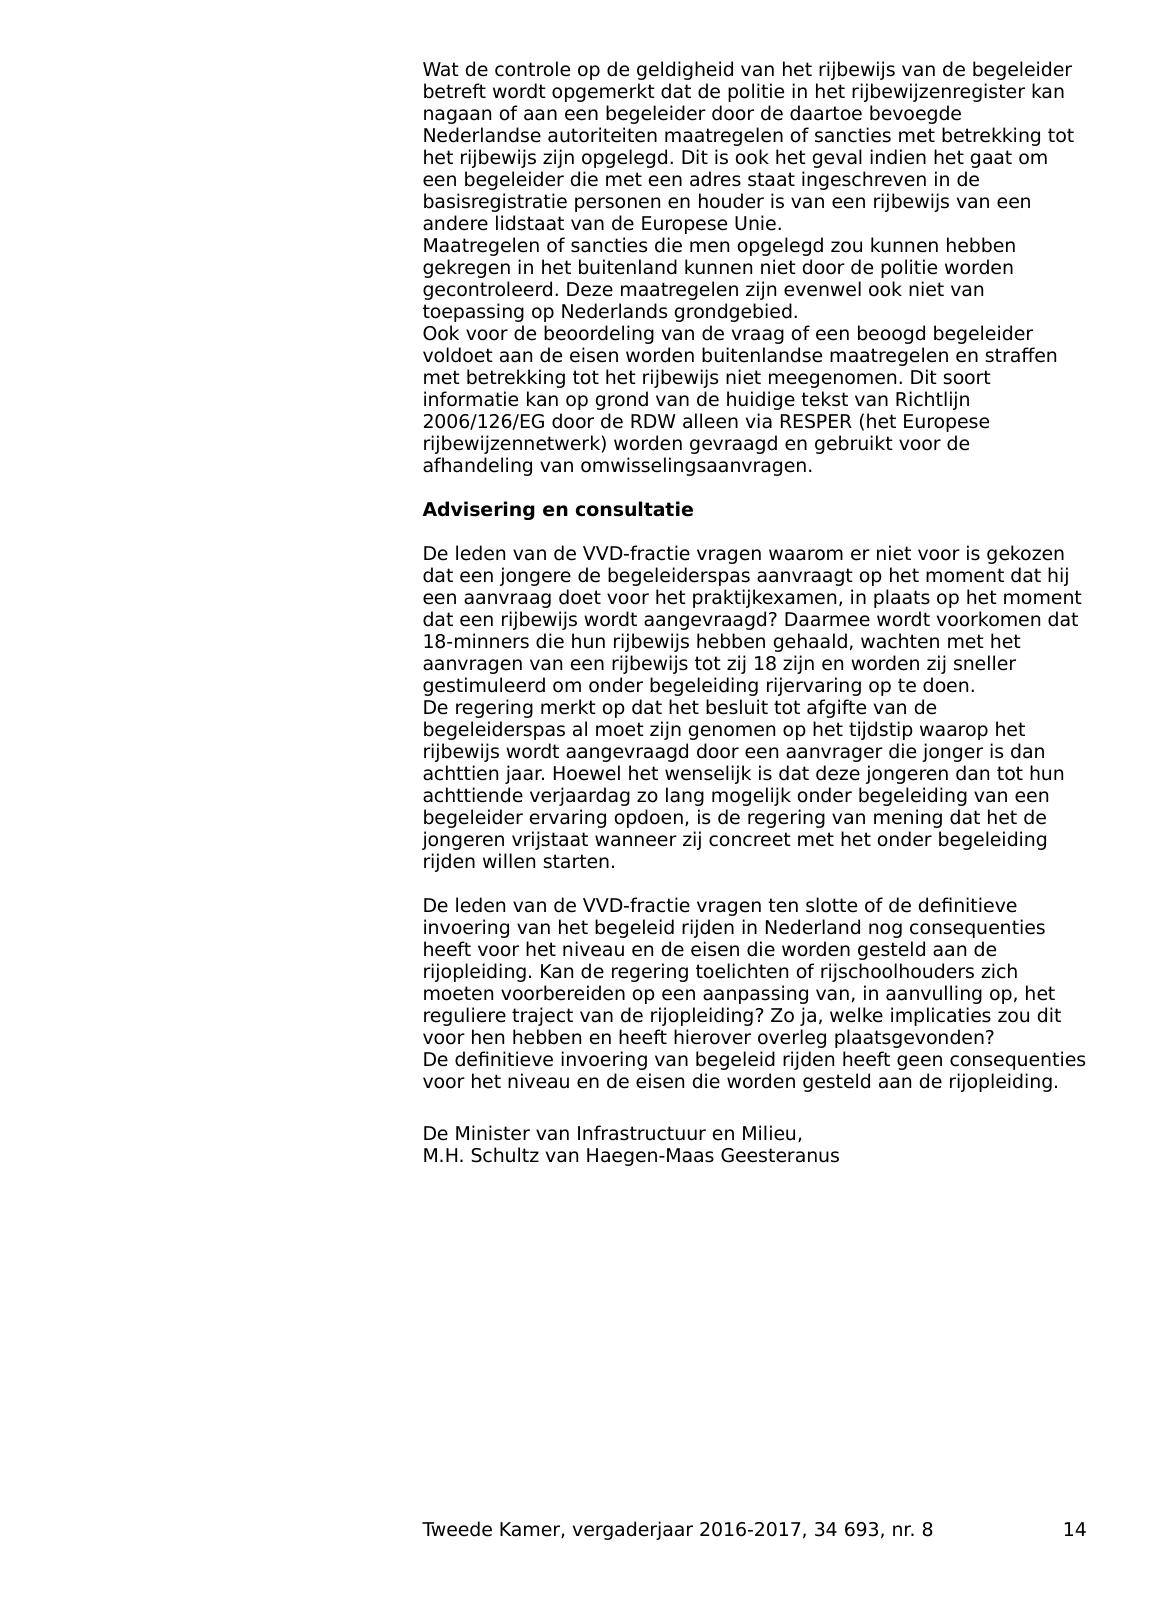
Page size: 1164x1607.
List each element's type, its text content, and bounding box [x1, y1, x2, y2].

text Maatregelen of sancties die men opgelegd zou kunnen hebben gekregen in het buitenland kunnen niet door de politie worden gecontroleerd. Deze maatregelen zijn evenwel ook niet van toepassing op Nederlands grondgebied. [422, 235, 1087, 323]
subtitle Advisering en consultatie [422, 499, 1087, 521]
text Ook voor de beoordeling van de vraag of een beoogd begeleider voldoet aan de eisen worden buitenlandse maatregelen en straffen met betrekking tot het rijbewijs niet meegenomen. Dit soort informatie kan op grond van de huidige tekst van Richtlijn 2006/126/EG door de RDW alleen via RESPER (het Europese rijbewijzennetwerk) worden gevraagd en gebruikt voor de afhandeling van omwisselingsaanvragen. [422, 323, 1087, 477]
text De definitieve invoering van begeleid rijden heeft geen consequenties voor het niveau en de eisen die worden gesteld aan de rijopleiding. [422, 1049, 1087, 1093]
text De leden van de VVD-fractie vragen waarom er niet voor is gekozen dat een jongere de begeleiderspas aanvraagt op het moment dat hij een aanvraag doet voor het praktijkexamen, in plaats op het moment dat een rijbewijs wordt aangevraagd? Daarmee wordt voorkomen dat 18-minners die hun rijbewijs hebben gehaald, wachten met het aanvragen van een rijbewijs tot zij 18 zijn en worden zij sneller gestimuleerd om onder begeleiding rijervaring op te doen. [422, 543, 1087, 697]
text De regering merkt op dat het besluit tot afgifte van de begeleiderspas al moet zijn genomen op het tijdstip waarop het rijbewijs wordt aangevraagd door een aanvrager die jonger is dan achttien jaar. Hoewel het wenselijk is dat deze jongeren dan tot hun achttiende verjaardag zo lang mogelijk onder begeleiding van een begeleider ervaring opdoen, is de regering van mening dat het de jongeren vrijstaat wanneer zij concreet met het onder begeleiding rijden willen starten. [422, 697, 1087, 873]
text De Minister van Infrastructuur en Milieu, M.H. Schultz van Haegen-Maas Geesteranus [422, 1123, 1087, 1167]
text De leden van de VVD-fractie vragen ten slotte of de definitieve invoering van het begeleid rijden in Nederland nog consequenties heeft voor het niveau en de eisen die worden gesteld aan de rijopleiding. Kan de regering toelichten of rijschoolhouders zich moeten voorbereiden op een aanpassing van, in aanvulling op, het reguliere traject van de rijopleiding? Zo ja, welke implicaties zou dit voor hen hebben en heeft hierover overleg plaatsgevonden? [422, 895, 1087, 1049]
text Wat de controle op de geldigheid van het rijbewijs van de begeleider betreft wordt opgemerkt dat de politie in het rijbewijzenregister kan nagaan of aan een begeleider door de daartoe bevoegde Nederlandse autoriteiten maatregelen of sancties met betrekking tot het rijbewijs zijn opgelegd. Dit is ook het geval indien het gaat om een begeleider die met een adres staat ingeschreven in de basisregistratie personen en houder is van een rijbewijs van een andere lidstaat van de Europese Unie. [422, 59, 1087, 235]
